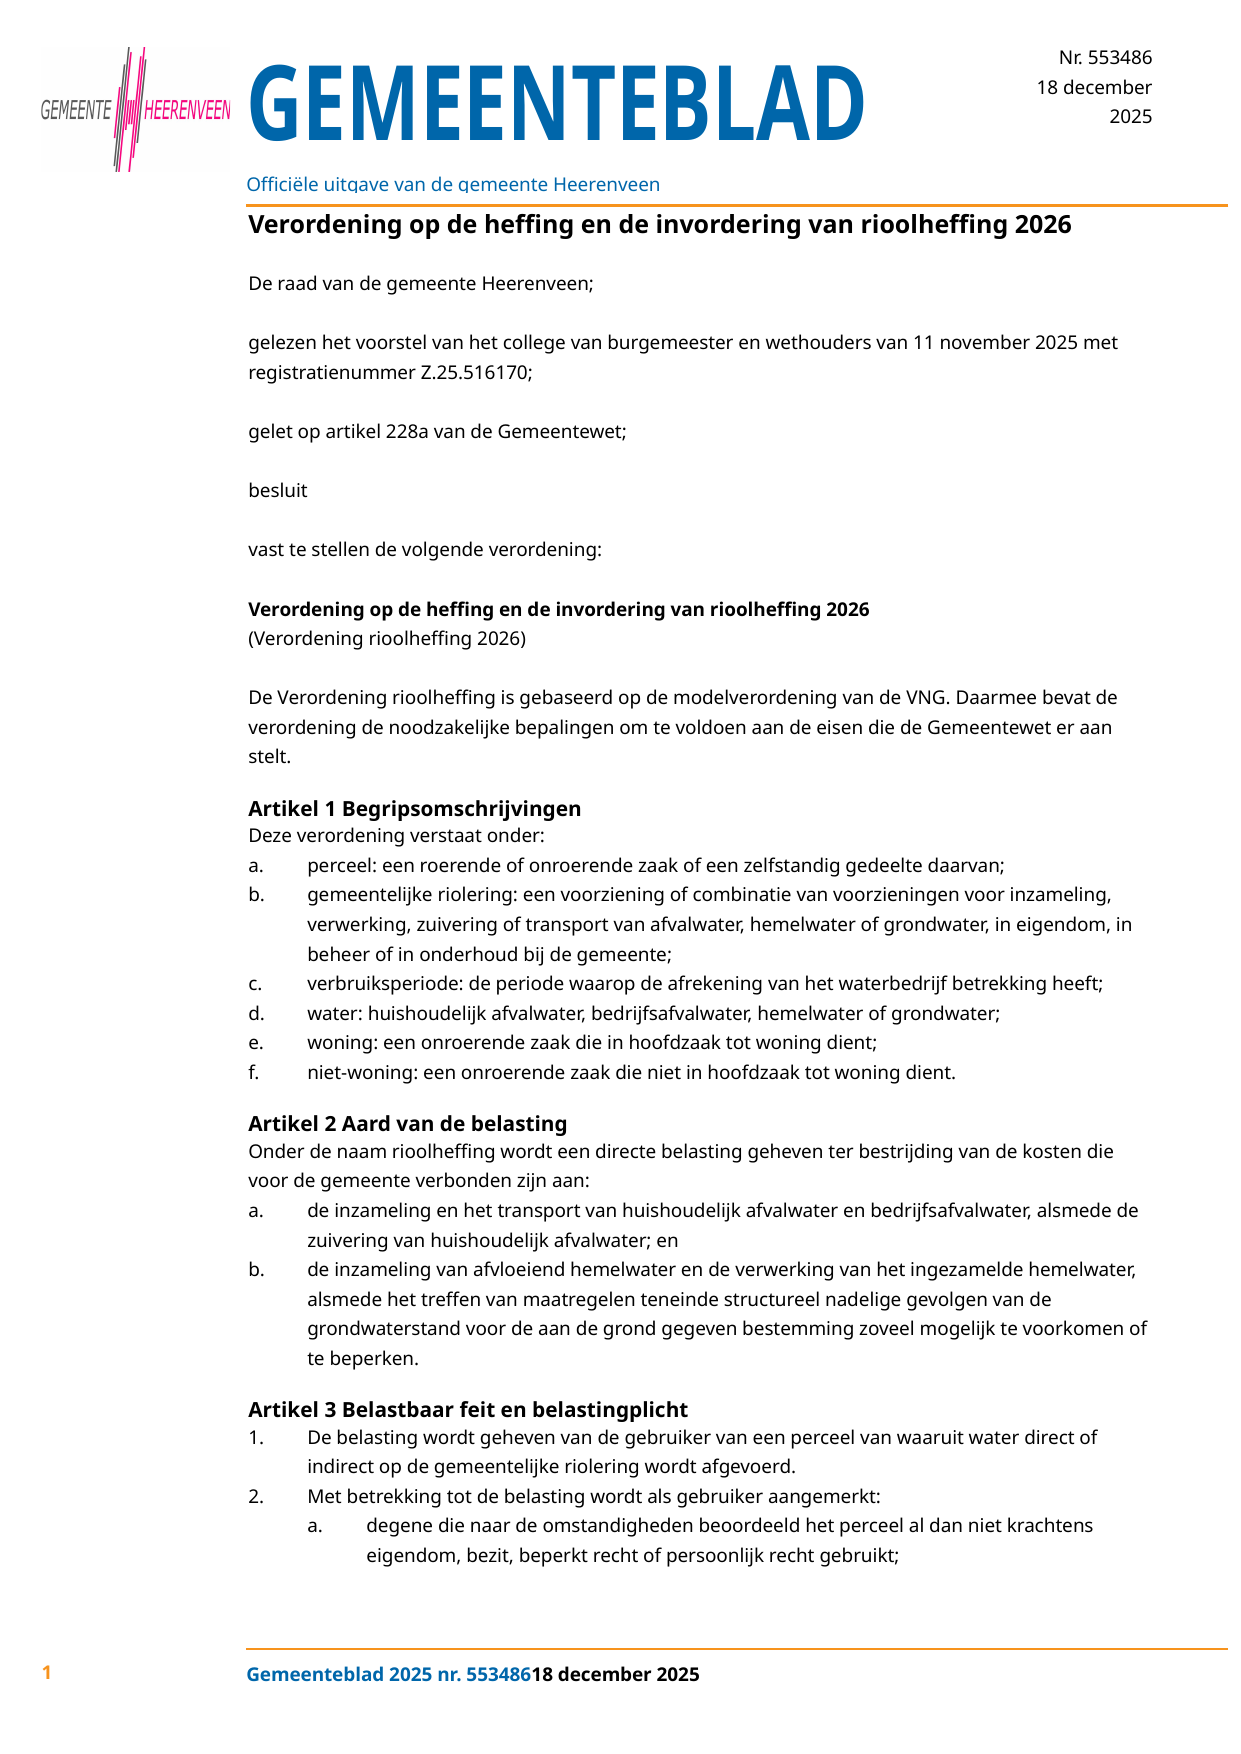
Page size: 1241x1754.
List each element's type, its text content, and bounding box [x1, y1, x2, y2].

list De belasting wordt geheven van de gebruiker van een perceel van waaruit water direct of indirect op de gemeentelijke riolering wordt afgevoerd. [248, 1424, 1152, 1479]
text Verordening op de heffing en de invordering van rioolheffing 2026 [248, 207, 1152, 241]
list perceel: een roerende of onroerende zaak of een zelfstandig gedeelte daarvan; [248, 852, 1152, 878]
text De raad van de gemeente Heerenveen; [248, 270, 1152, 296]
text Deze verordening verstaat onder: [248, 822, 1152, 848]
text Artikel 1 Begripsomschrijvingen [248, 794, 1152, 822]
text Verordening op de heffing en de invordering van rioolheffing 2026 [248, 596, 1152, 621]
list niet-woning: een onroerende zaak die niet in hoofdzaak tot woning dient. [248, 1059, 1152, 1085]
list verbruiksperiode: de periode waarop de afrekening van het waterbedrijf betrekking heeft; [248, 970, 1152, 996]
text besluit [248, 477, 1152, 503]
text vast te stellen de volgende verordening: [248, 537, 1152, 562]
list woning: een onroerende zaak die in hoofdzaak tot woning dient; [248, 1029, 1152, 1055]
picture [41, 47, 231, 172]
list de inzameling en het transport van huishoudelijk afvalwater en bedrijfsafvalwater, alsmede de zuivering van huishoudelijk afvalwater; en [248, 1197, 1152, 1252]
text De Verordening rioolheffing is gebaseerd op de modelverordening van de VNG. Daarmee bevat de verordening de noodzakelijke bepalingen om te voldoen aan de eisen die de Gemeentewet er aan stelt. [248, 684, 1152, 769]
text Onder de naam rioolheffing wordt een directe belasting geheven ter bestrijding van de kosten die voor de gemeente verbonden zijn aan: [248, 1138, 1152, 1193]
list water: huishoudelijk afvalwater, bedrijfsafvalwater, hemelwater of grondwater; [248, 1000, 1152, 1026]
text gelet op artikel 228a van de Gemeentewet; [248, 418, 1152, 444]
list Met betrekking tot de belasting wordt als gebruiker aangemerkt: [248, 1483, 1152, 1509]
list gemeentelijke riolering: een voorziening of combinatie van voorzieningen voor inzameling, verwerking, zuivering of transport van afvalwater, hemelwater of grondwater, in eigendom, in beheer of in onderhoud bij de gemeente; [248, 882, 1152, 967]
text Artikel 2 Aard van de belasting [248, 1109, 1152, 1138]
list de inzameling van afvloeiend hemelwater en de verwerking van het ingezamelde hemelwater, alsmede het treffen van maatregelen teneinde structureel nadelige gevolgen van de grondwaterstand voor de aan de grond gegeven bestemming zoveel mogelijk te voorkomen of te beperken. [248, 1256, 1152, 1371]
text (Verordening rioolheffing 2026) [248, 625, 1152, 651]
text gelezen het voorstel van het college van burgemeester en wethouders van 11 november 2025 met registratienummer Z.25.516170; [248, 329, 1152, 385]
text Artikel 3 Belastbaar feit en belastingplicht [248, 1396, 1152, 1424]
list degene die naar de omstandigheden beoordeeld het perceel al dan niet krachtens eigendom, bezit, beperkt recht of persoonlijk recht gebruikt; [307, 1513, 1152, 1568]
